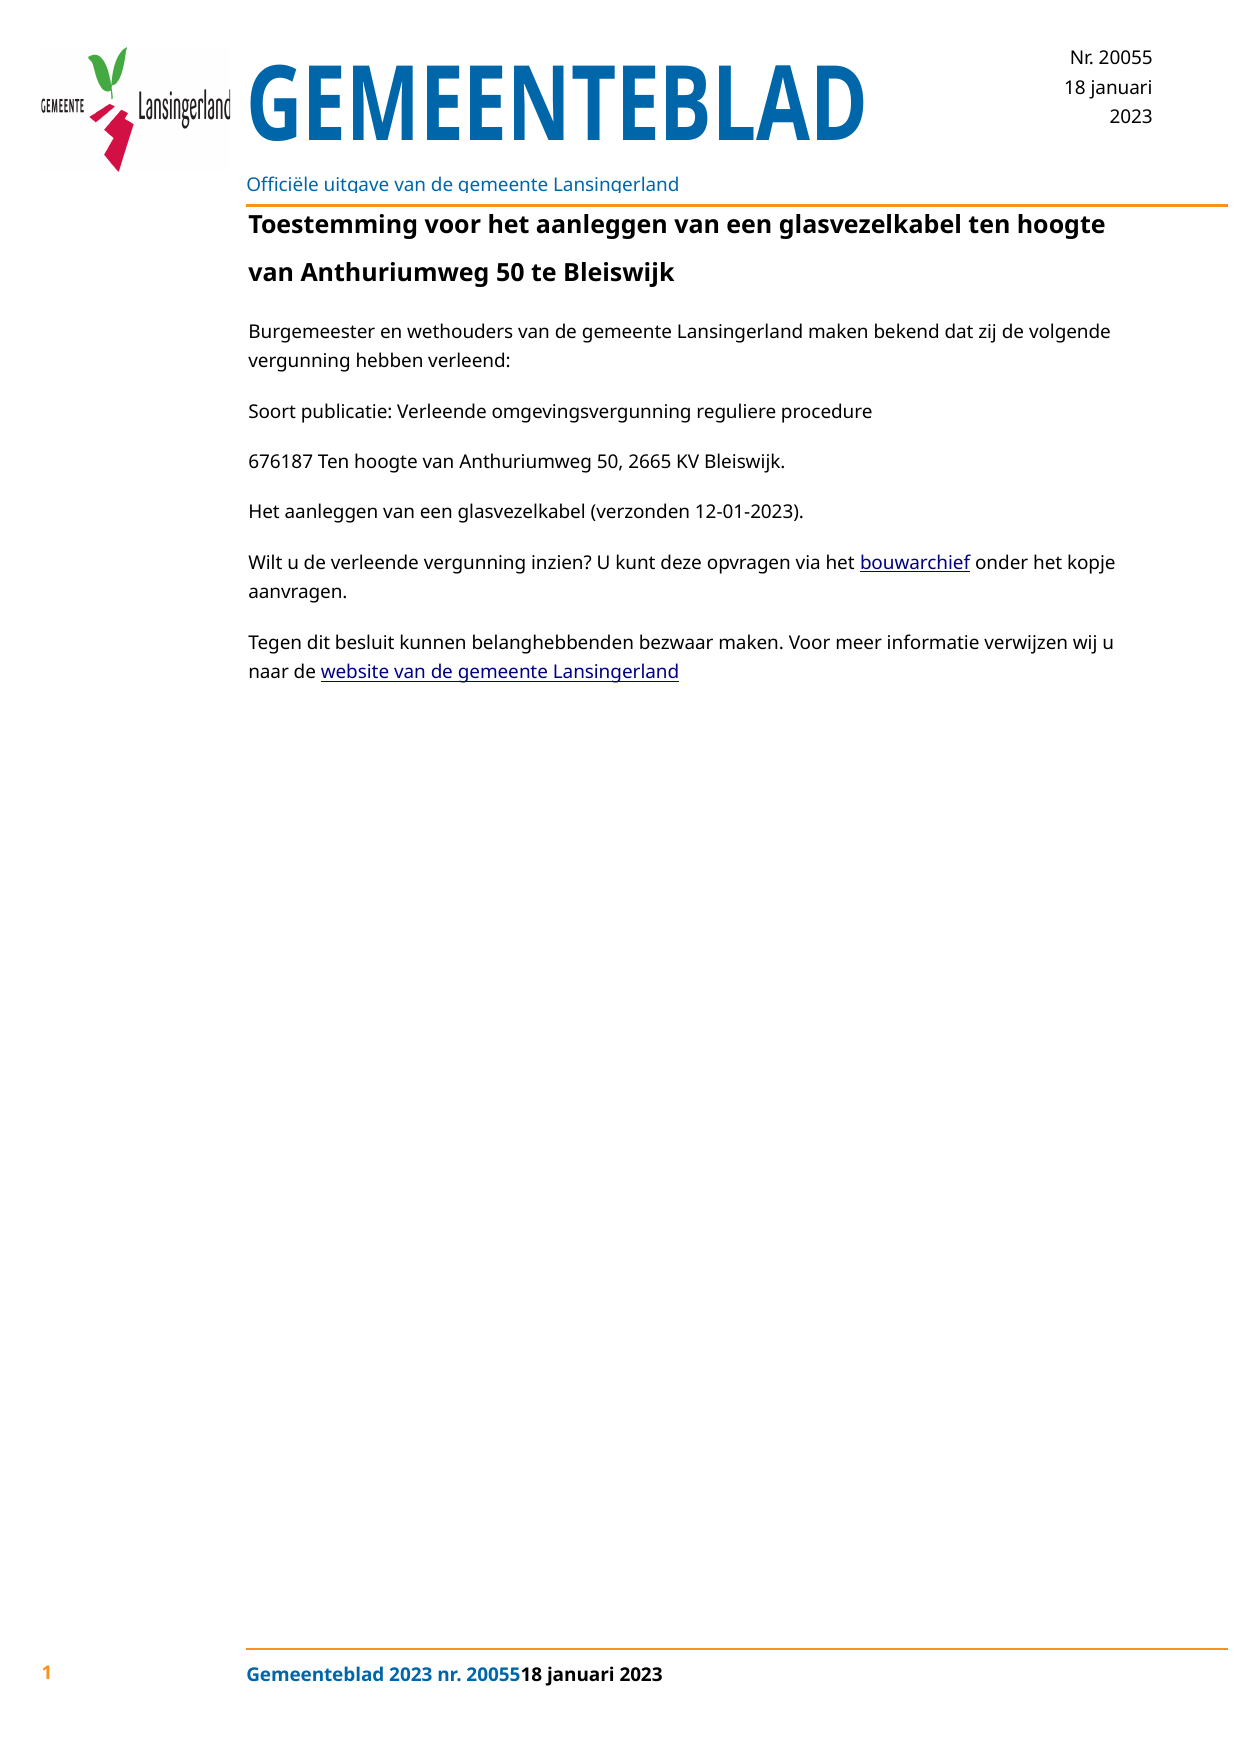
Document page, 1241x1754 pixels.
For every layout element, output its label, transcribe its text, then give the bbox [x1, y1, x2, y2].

text Toestemming voor het aanleggen van een glasvezelkabel ten hoogte van Anthuriumweg 50 te Bleiswijk [248, 207, 1152, 288]
text 676187 Ten hoogte van Anthuriumweg 50, 2665 KV Bleiswijk. [248, 448, 1152, 474]
text Burgemeester en wethouders van de gemeente Lansingerland maken bekend dat zij de volgende vergunning hebben verleend: [248, 318, 1152, 373]
text Soort publicatie: Verleende omgevingsvergunning reguliere procedure [248, 398, 1152, 424]
text Wilt u de verleende vergunning inzien? U kunt deze opvragen via het bouwarchief onder het kopje aanvragen. [248, 549, 1152, 604]
picture [41, 47, 231, 172]
text Het aanleggen van een glasvezelkabel (verzonden 12-01-2023). [248, 499, 1152, 524]
text Tegen dit besluit kunnen belanghebbenden bezwaar maken. Voor meer informatie verwijzen wij u naar de website van de gemeente Lansingerland [248, 629, 1152, 684]
